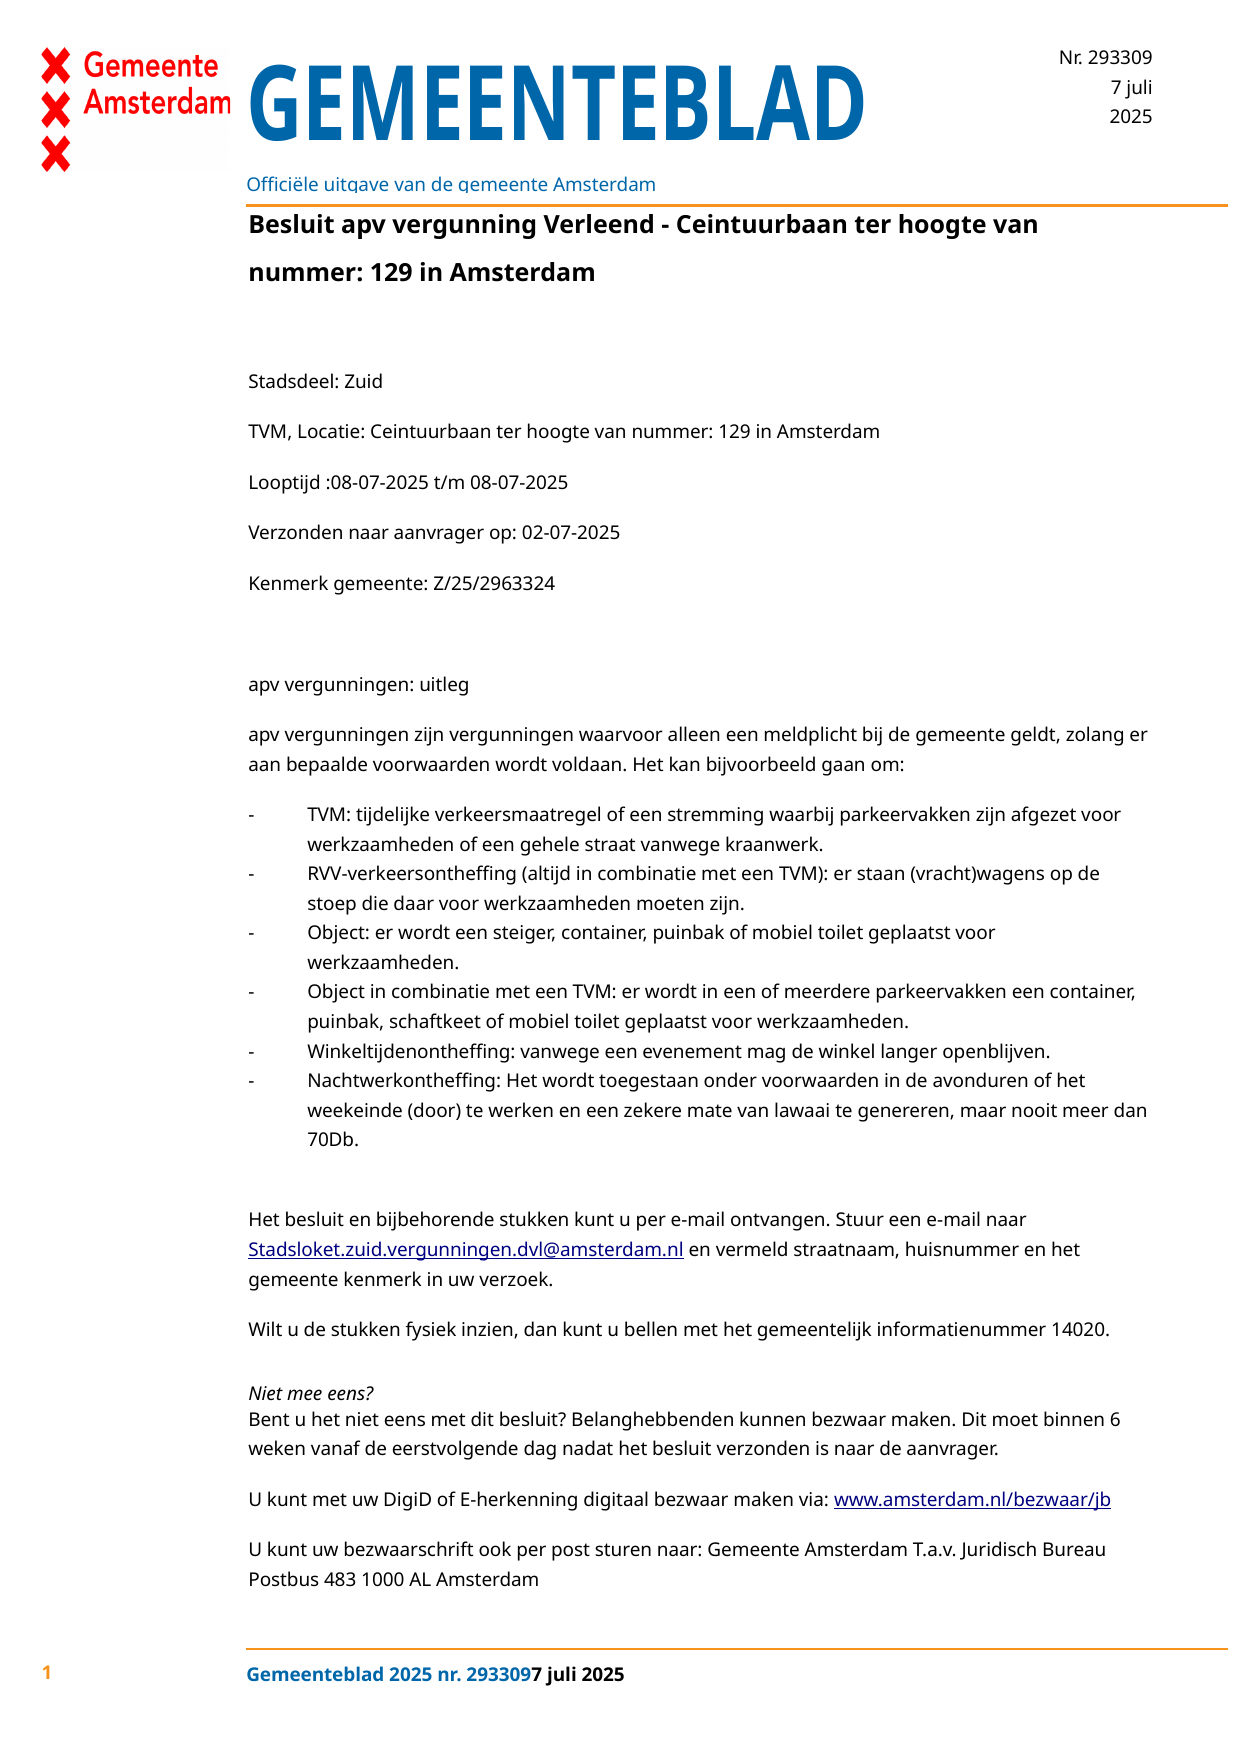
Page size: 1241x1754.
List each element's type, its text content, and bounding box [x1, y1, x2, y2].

text Kenmerk gemeente: Z/25/2963324 [248, 570, 1152, 596]
text U kunt uw bezwaarschrift ook per post sturen naar: Gemeente Amsterdam T.a.v. Juridisch Bureau Postbus 483 1000 AL Amsterdam [248, 1536, 1152, 1592]
text Looptijd :08-07-2025 t/m 08-07-2025 [248, 469, 1152, 495]
text U kunt met uw DigiD of E-herkenning digitaal bezwaar maken via: www.amsterdam.nl/bezwaar/jb [248, 1486, 1152, 1512]
list Object in combinatie met een TVM: er wordt in een of meerdere parkeervakken een container, puinbak, schaftkeet of mobiel toilet geplaatst voor werkzaamheden. [248, 979, 1152, 1034]
text Besluit apv vergunning Verleend - Ceintuurbaan ter hoogte van nummer: 129 in Amsterdam [248, 207, 1152, 288]
list Object: er wordt een steiger, container, puinbak of mobiel toilet geplaatst voor werkzaamheden. [248, 919, 1152, 975]
text Niet mee eens? [248, 1380, 1152, 1406]
text apv vergunningen: uitleg [248, 671, 1152, 697]
list RVV-verkeersontheffing (altijd in combinatie met een TVM): er staan (vracht)wagens op de stoep die daar voor werkzaamheden moeten zijn. [248, 860, 1152, 916]
list Nachtwerkontheffing: Het wordt toegestaan onder voorwaarden in de avonduren of het weekeinde (door) te werken en een zekere mate van lawaai te genereren, maar nooit meer dan 70Db. [248, 1067, 1152, 1152]
text TVM, Locatie: Ceintuurbaan ter hoogte van nummer: 129 in Amsterdam [248, 419, 1152, 444]
text Bent u het niet eens met dit besluit? Belanghebbenden kunnen bezwaar maken. Dit moet binnen 6 weken vanaf de eerstvolgende dag nadat het besluit verzonden is naar de aanvrager. [248, 1406, 1152, 1461]
list TVM: tijdelijke verkeersmaatregel of een stremming waarbij parkeervakken zijn afgezet voor werkzaamheden of een gehele straat vanwege kraanwerk. [248, 801, 1152, 857]
text Verzonden naar aanvrager op: 02-07-2025 [248, 519, 1152, 545]
text apv vergunningen zijn vergunningen waarvoor alleen een meldplicht bij de gemeente geldt, zolang er aan bepaalde voorwaarden wordt voldaan. Het kan bijvoorbeeld gaan om: [248, 721, 1152, 777]
text Het besluit en bijbehorende stukken kunt u per e-mail ontvangen. Stuur een e-mail naar Stadsloket.zuid.vergunningen.dvl@amsterdam.nl en vermeld straatnaam, huisnummer en het gemeente kenmerk in uw verzoek. [248, 1207, 1152, 1292]
text Wilt u de stukken fysiek inzien, dan kunt u bellen met het gemeentelijk informatienummer 14020. [248, 1316, 1152, 1342]
picture [41, 47, 231, 172]
text Stadsdeel: Zuid [248, 368, 1152, 394]
list Winkeltijdenontheffing: vanwege een evenement mag de winkel langer openblijven. [248, 1038, 1152, 1064]
